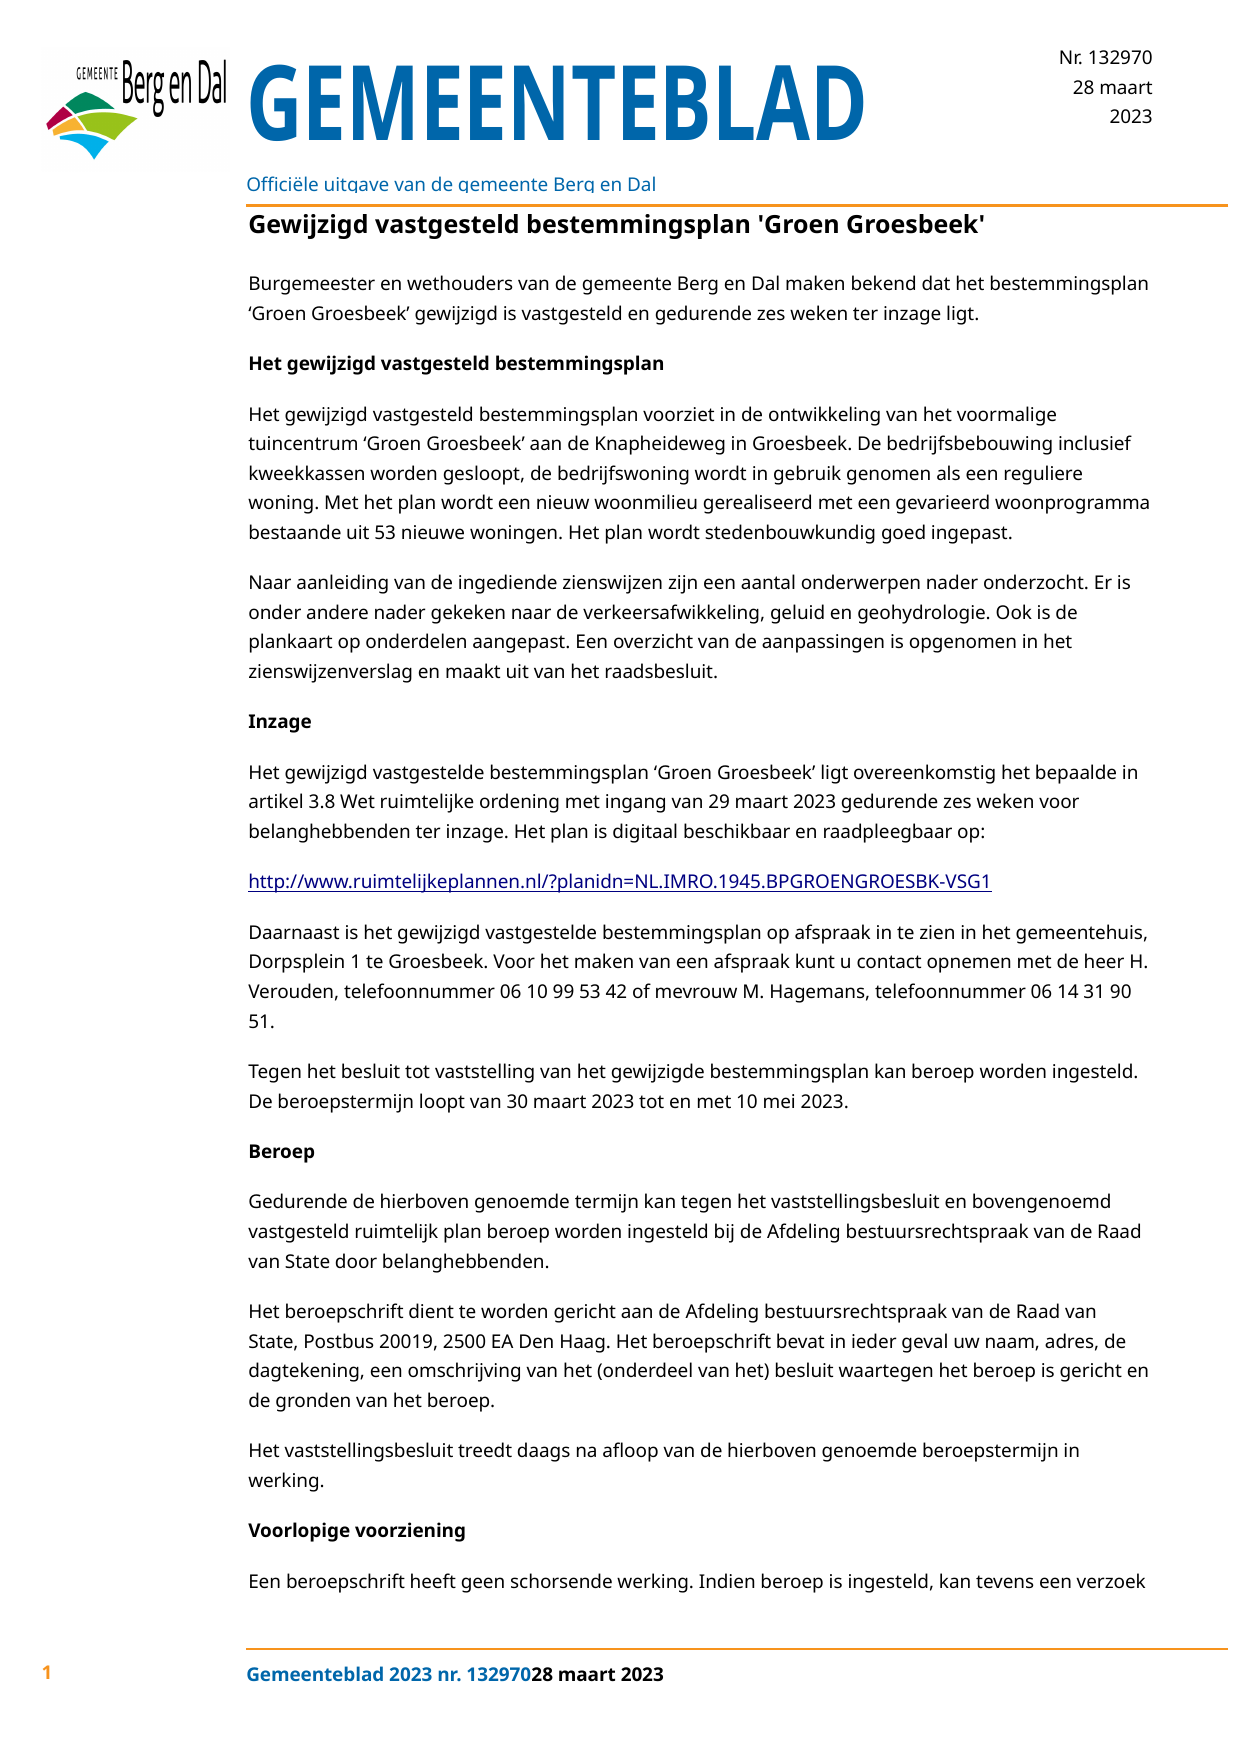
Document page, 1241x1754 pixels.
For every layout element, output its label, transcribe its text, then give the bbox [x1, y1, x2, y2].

text Gewijzigd vastgesteld bestemmingsplan 'Groen Groesbeek' [248, 207, 1152, 241]
text Het beroepschrift dient te worden gericht aan de Afdeling bestuursrechtspraak van de Raad van State, Postbus 20019, 2500 EA Den Haag. Het beroepschrift bevat in ieder geval uw naam, adres, de dagtekening, een omschrijving van het (onderdeel van het) besluit waartegen het beroep is gericht en de gronden van het beroep. [248, 1298, 1152, 1413]
text Gedurende de hierboven genoemde termijn kan tegen het vaststellingsbesluit en bovengenoemd vastgesteld ruimtelijk plan beroep worden ingesteld bij de Afdeling bestuursrechtspraak van de Raad van State door belanghebbenden. [248, 1189, 1152, 1273]
text Het vaststellingsbesluit treedt daags na afloop van de hierboven genoemde beroepstermijn in werking. [248, 1437, 1152, 1493]
text Inzage [248, 709, 1152, 734]
text Voorlopige voorziening [248, 1517, 1152, 1543]
text Tegen het besluit tot vaststelling van het gewijzigde bestemmingsplan kan beroep worden ingesteld. De beroepstermijn loopt van 30 maart 2023 tot en met 10 mei 2023. [248, 1058, 1152, 1113]
picture [41, 47, 231, 172]
text Het gewijzigd vastgestelde bestemmingsplan ‘Groen Groesbeek’ ligt overeenkomstig het bepaalde in artikel 3.8 Wet ruimtelijke ordening met ingang van 29 maart 2023 gedurende zes weken voor belanghebbenden ter inzage. Het plan is digitaal beschikbaar en raadpleegbaar op: [248, 759, 1152, 844]
text Daarnaast is het gewijzigd vastgestelde bestemmingsplan op afspraak in te zien in het gemeentehuis, Dorpsplein 1 te Groesbeek. Voor het maken van een afspraak kunt u contact opnemen met de heer H. Verouden, telefoonnummer 06 10 99 53 42 of mevrouw M. Hagemans, telefoonnummer 06 14 31 90 51. [248, 919, 1152, 1033]
text Een beroepschrift heeft geen schorsende werking. Indien beroep is ingesteld, kan tevens een verzoek [248, 1568, 1152, 1593]
text Beroep [248, 1138, 1152, 1164]
text Naar aanleiding van de ingediende zienswijzen zijn een aantal onderwerpen nader onderzocht. Er is onder andere nader gekeken naar de verkeersafwikkeling, geluid en geohydrologie. Ook is de plankaart op onderdelen aangepast. Een overzicht van de aanpassingen is opgenomen in het zienswijzenverslag en maakt uit van het raadsbesluit. [248, 569, 1152, 684]
text Het gewijzigd vastgesteld bestemmingsplan voorziet in de ontwikkeling van het voormalige tuincentrum ‘Groen Groesbeek’ aan de Knapheideweg in Groesbeek. De bedrijfsbebouwing inclusief kweekkassen worden gesloopt, de bedrijfswoning wordt in gebruik genomen als een reguliere woning. Met het plan wordt een nieuw woonmilieu gerealiseerd met een gevarieerd woonprogramma bestaande uit 53 nieuwe woningen. Het plan wordt stedenbouwkundig goed ingepast. [248, 401, 1152, 545]
text http://www.ruimtelijkeplannen.nl/?planidn=NL.IMRO.1945.BPGROENGROESBK-VSG1 [248, 869, 1152, 894]
text Het gewijzigd vastgesteld bestemmingsplan [248, 350, 1152, 376]
text Burgemeester en wethouders van de gemeente Berg en Dal maken bekend dat het bestemmingsplan ‘Groen Groesbeek’ gewijzigd is vastgesteld en gedurende zes weken ter inzage ligt. [248, 270, 1152, 326]
